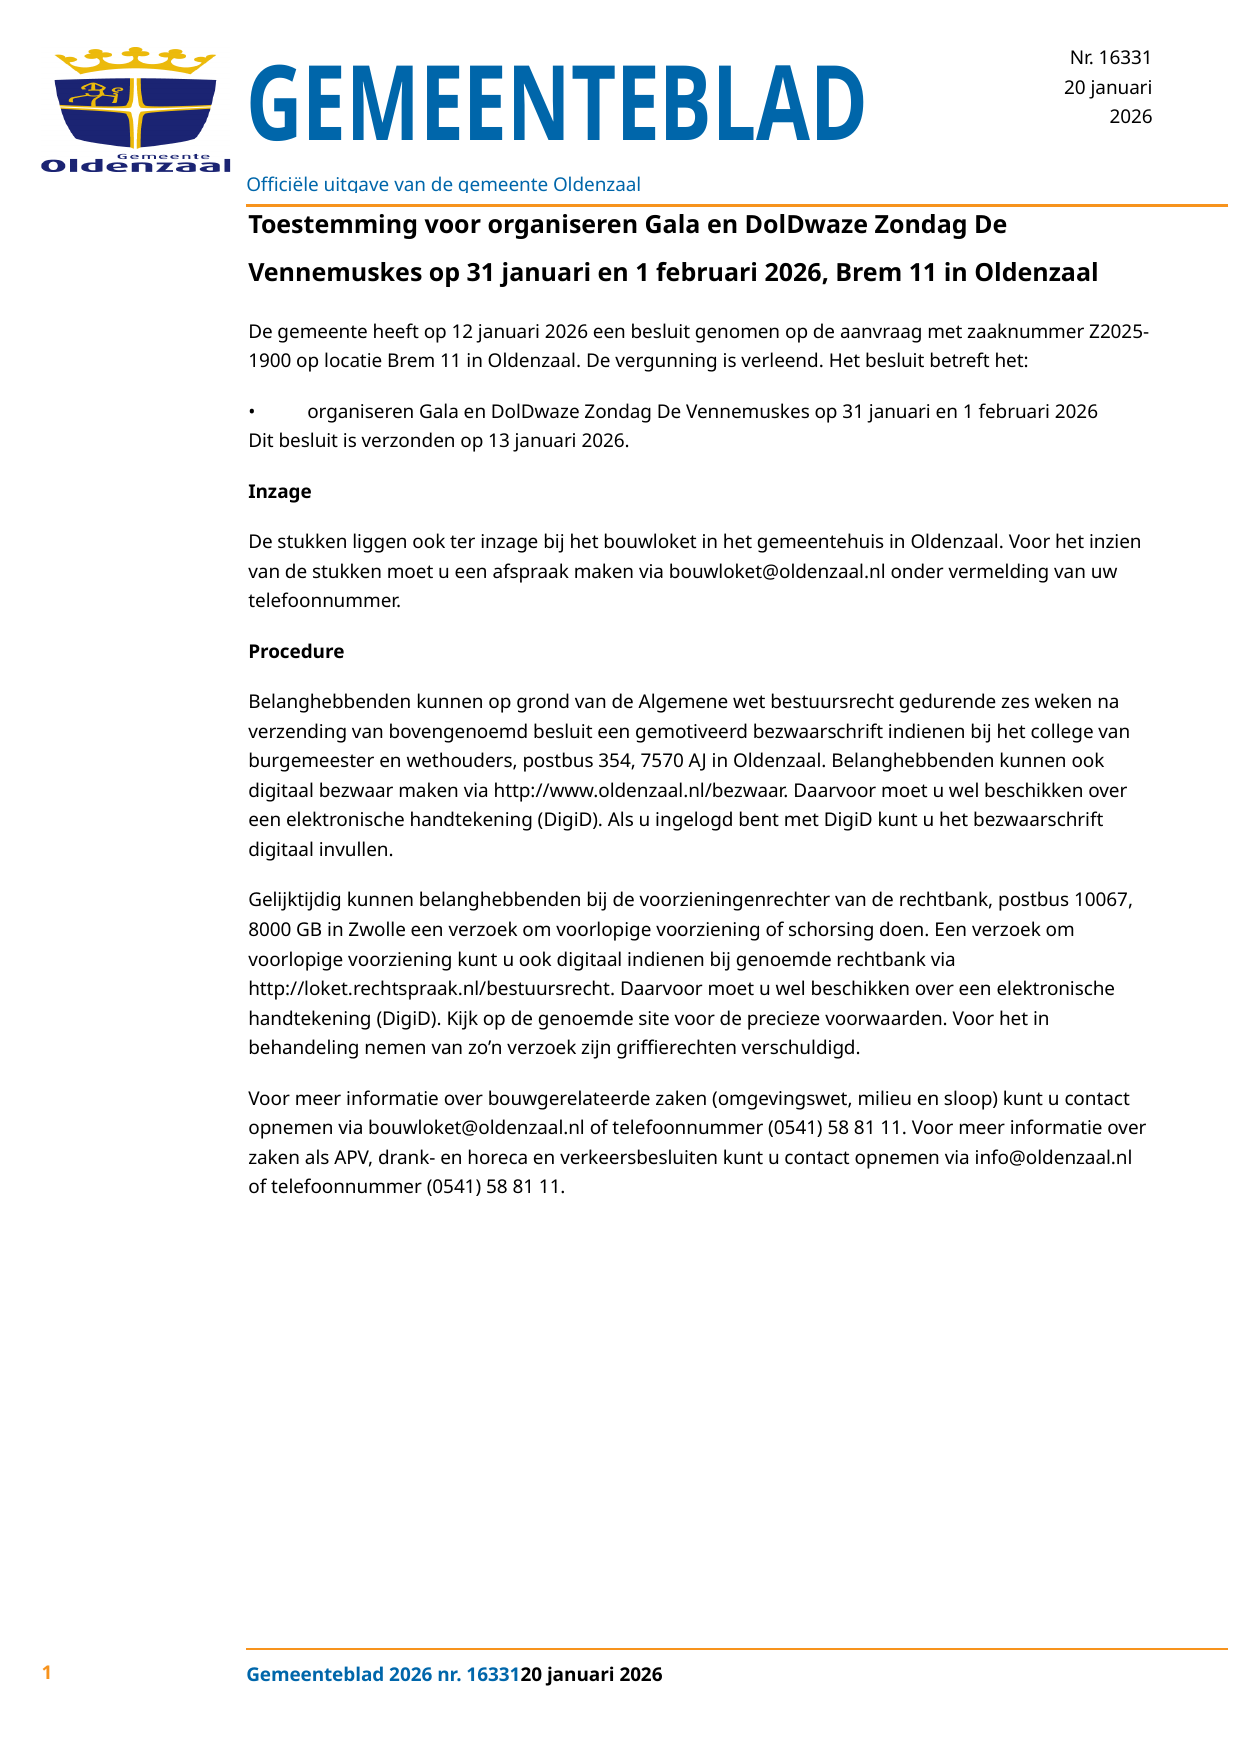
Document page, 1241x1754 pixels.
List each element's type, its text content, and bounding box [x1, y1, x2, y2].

text Voor meer informatie over bouwgerelateerde zaken (omgevingswet, milieu en sloop) kunt u contact opnemen via bouwloket@oldenzaal.nl of telefoonnummer (0541) 58 81 11. Voor meer informatie over zaken als APV, drank- en horeca en verkeersbesluiten kunt u contact opnemen via info@oldenzaal.nl of telefoonnummer (0541) 58 81 11. [248, 1085, 1152, 1199]
picture [41, 47, 231, 172]
text Inzage [248, 478, 1152, 504]
text De gemeente heeft op 12 januari 2026 een besluit genomen op de aanvraag met zaaknummer Z2025-1900 op locatie Brem 11 in Oldenzaal. De vergunning is verleend. Het besluit betreft het: [248, 318, 1152, 373]
text Belanghebbenden kunnen op grond van de Algemene wet bestuursrecht gedurende zes weken na verzending van bovengenoemd besluit een gemotiveerd bezwaarschrift indienen bij het college van burgemeester en wethouders, postbus 354, 7570 AJ in Oldenzaal. Belanghebbenden kunnen ook digitaal bezwaar maken via http://www.oldenzaal.nl/bezwaar. Daarvoor moet u wel beschikken over een elektronische handtekening (DigiD). Als u ingelogd bent met DigiD kunt u het bezwaarschrift digitaal invullen. [248, 688, 1152, 862]
text Gelijktijdig kunnen belanghebbenden bij de voorzieningenrechter van de rechtbank, postbus 10067, 8000 GB in Zwolle een verzoek om voorlopige voorziening of schorsing doen. Een verzoek om voorlopige voorziening kunt u ook digitaal indienen bij genoemde rechtbank via http://loket.rechtspraak.nl/bestuursrecht. Daarvoor moet u wel beschikken over een elektronische handtekening (DigiD). Kijk op de genoemde site voor de precieze voorwaarden. Voor het in behandeling nemen van zo’n verzoek zijn griffierechten verschuldigd. [248, 887, 1152, 1060]
text Procedure [248, 638, 1152, 664]
list organiseren Gala en DolDwaze Zondag De Vennemuskes op 31 januari en 1 februari 2026 [248, 398, 1152, 424]
text De stukken liggen ook ter inzage bij het bouwloket in het gemeentehuis in Oldenzaal. Voor het inzien van de stukken moet u een afspraak maken via bouwloket@oldenzaal.nl onder vermelding van uw telefoonnummer. [248, 528, 1152, 613]
text Toestemming voor organiseren Gala en DolDwaze Zondag De Vennemuskes op 31 januari en 1 februari 2026, Brem 11 in Oldenzaal [248, 207, 1152, 288]
text Dit besluit is verzonden op 13 januari 2026. [248, 427, 1152, 453]
